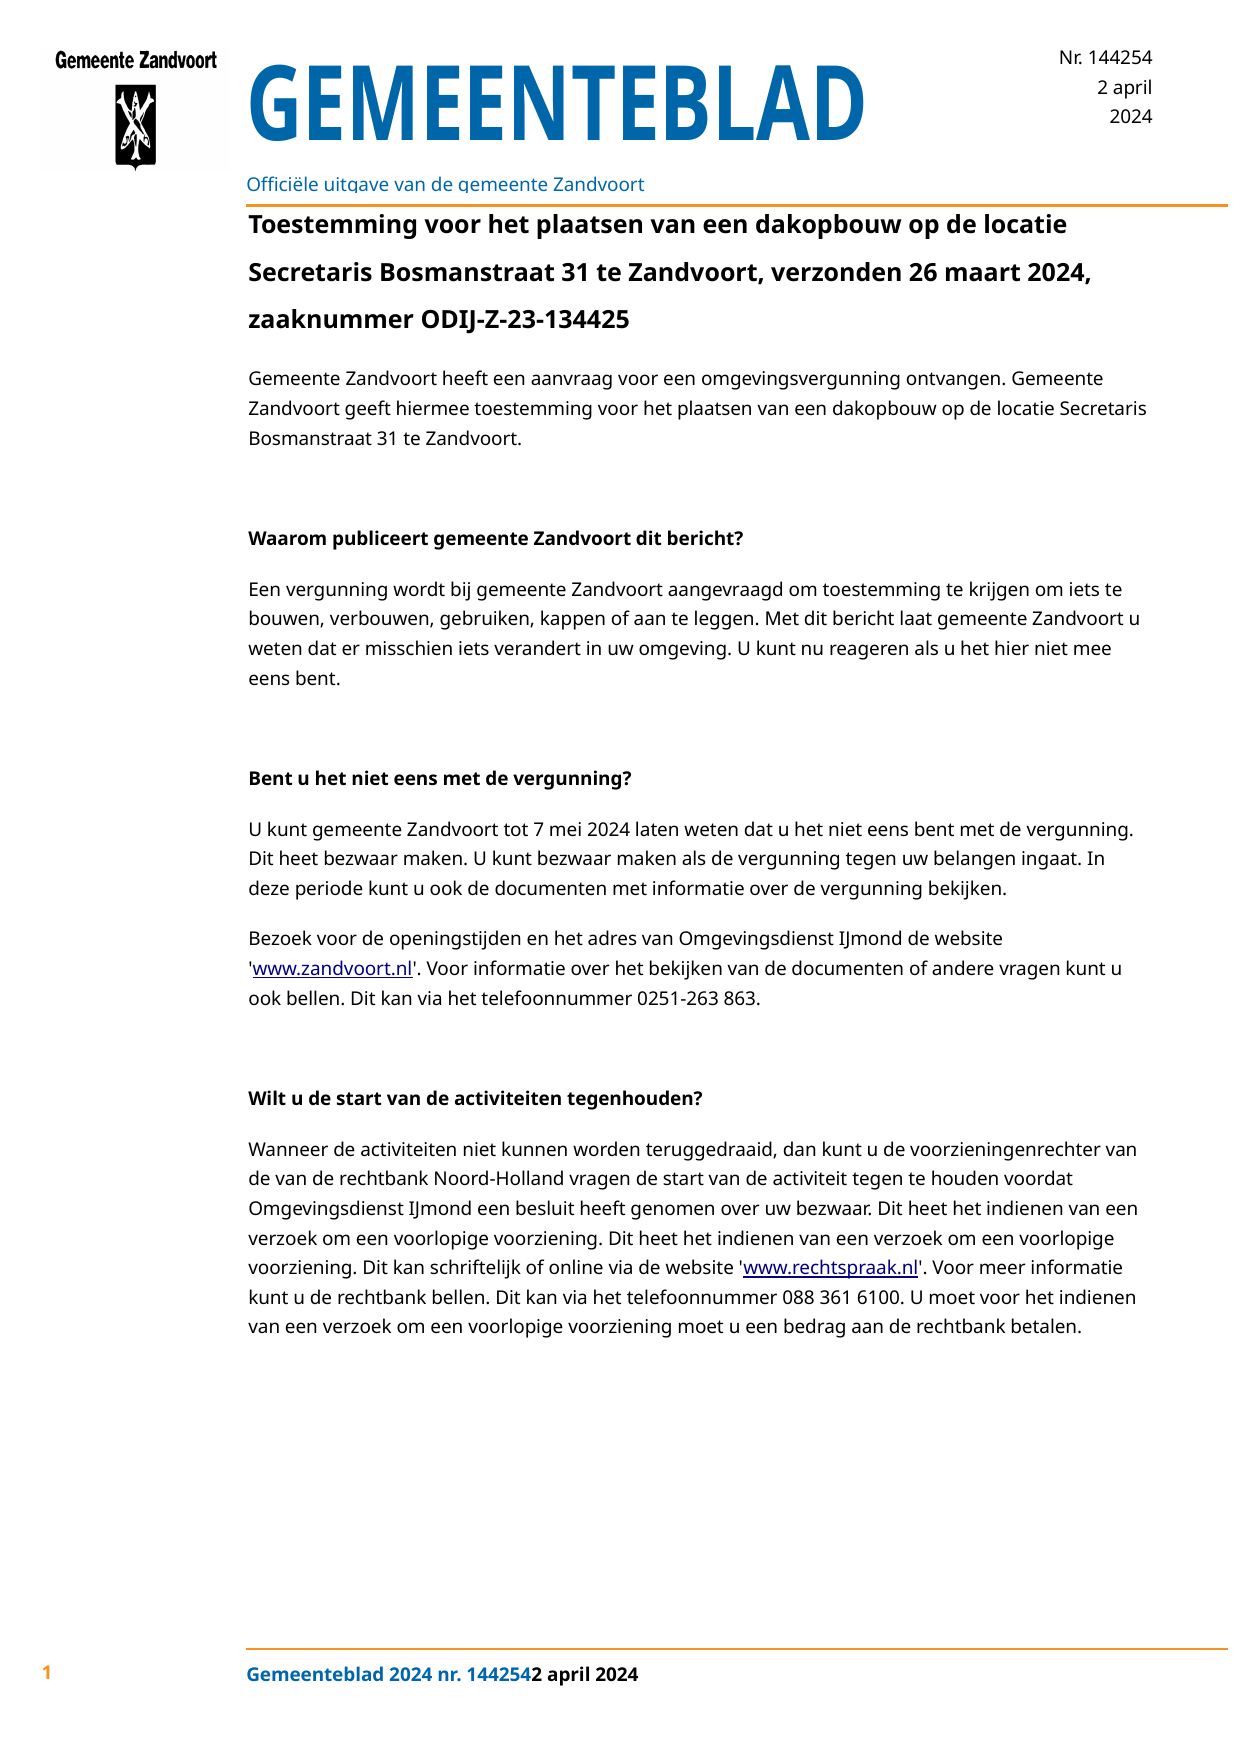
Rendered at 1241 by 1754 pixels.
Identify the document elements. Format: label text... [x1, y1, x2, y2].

text Bent u het niet eens met de vergunning? [248, 766, 1152, 791]
picture [41, 47, 231, 172]
text U kunt gemeente Zandvoort tot 7 mei 2024 laten weten dat u het niet eens bent met de vergunning. Dit heet bezwaar maken. U kunt bezwaar maken als de vergunning tegen uw belangen ingaat. In deze periode kunt u ook de documenten met informatie over de vergunning bekijken. [248, 816, 1152, 901]
text Waarom publiceert gemeente Zandvoort dit bericht? [248, 526, 1152, 551]
text Een vergunning wordt bij gemeente Zandvoort aangevraagd om toestemming te krijgen om iets te bouwen, verbouwen, gebruiken, kappen of aan te leggen. Met dit bericht laat gemeente Zandvoort u weten dat er misschien iets verandert in uw omgeving. U kunt nu reageren als u het hier niet mee eens bent. [248, 576, 1152, 690]
text Toestemming voor het plaatsen van een dakopbouw op de locatie Secretaris Bosmanstraat 31 te Zandvoort, verzonden 26 maart 2024, zaaknummer ODIJ-Z-23-134425 [248, 207, 1152, 336]
text Wanneer de activiteiten niet kunnen worden teruggedraaid, dan kunt u de voorzieningenrechter van de van de rechtbank Noord-Holland vragen de start van de activiteit tegen te houden voordat Omgevingsdienst IJmond een besluit heeft genomen over uw bezwaar. Dit heet het indienen van een verzoek om een voorlopige voorziening. Dit heet het indienen van een verzoek om een voorlopige voorziening. Dit kan schriftelijk of online via de website 'www.rechtspraak.nl'. Voor meer informatie kunt u de rechtbank bellen. Dit kan via het telefoonnummer 088 361 6100. U moet voor het indienen van een verzoek om een voorlopige voorziening moet u een bedrag aan de rechtbank betalen. [248, 1136, 1152, 1339]
text Gemeente Zandvoort heeft een aanvraag voor een omgevingsvergunning ontvangen. Gemeente Zandvoort geeft hiermee toestemming voor het plaatsen van een dakopbouw op de locatie Secretaris Bosmanstraat 31 te Zandvoort. [248, 366, 1152, 450]
text Bezoek voor de openingstijden en het adres van Omgevingsdienst IJmond de website 'www.zandvoort.nl'. Voor informatie over het bekijken van de documenten of andere vragen kunt u ook bellen. Dit kan via het telefoonnummer 0251-263 863. [248, 926, 1152, 1010]
text Wilt u de start van de activiteiten tegenhouden? [248, 1086, 1152, 1111]
